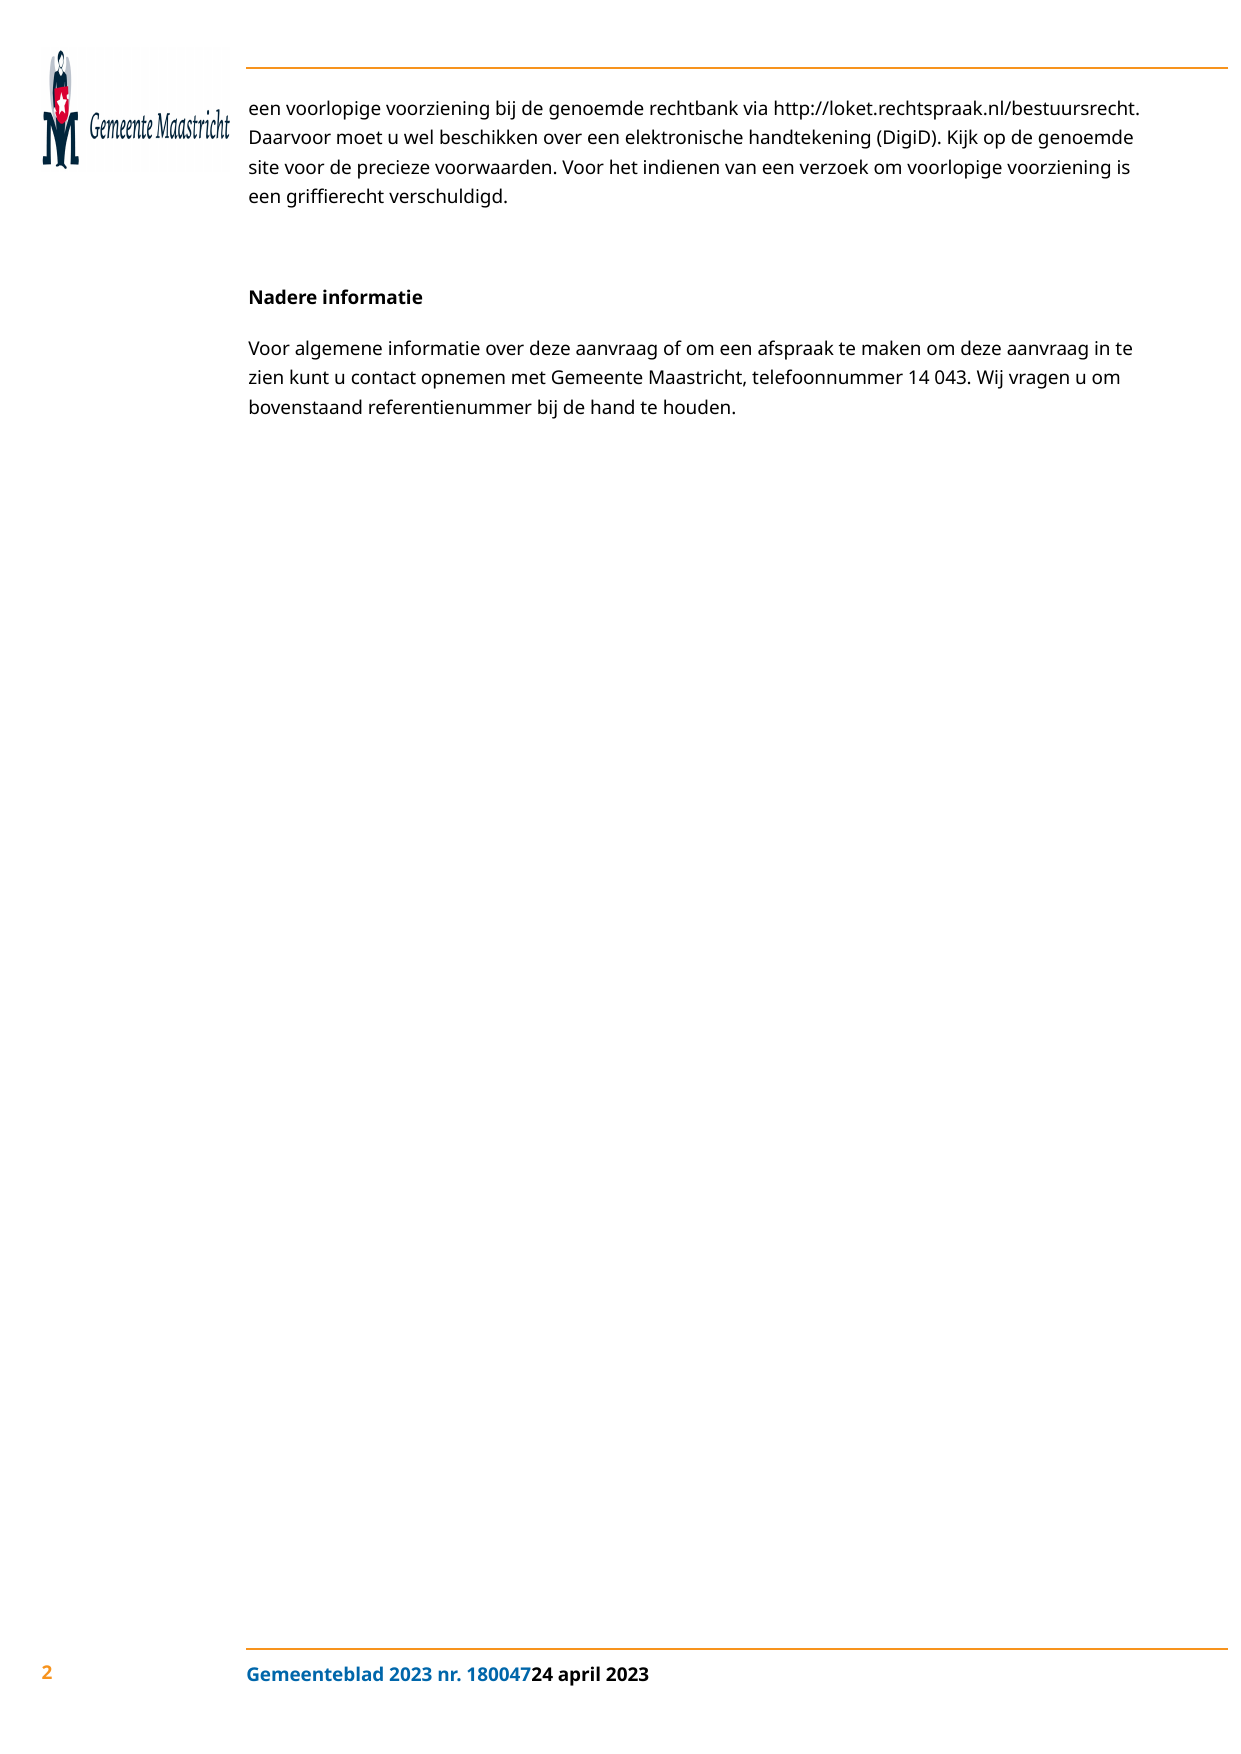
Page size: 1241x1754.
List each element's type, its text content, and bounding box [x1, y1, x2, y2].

text een voorlopige voorziening bij de genoemde rechtbank via http://loket.rechtspraak.nl/bestuursrecht. Daarvoor moet u wel beschikken over een elektronische handtekening (DigiD). Kijk op de genoemde site voor de precieze voorwaarden. Voor het indienen van een verzoek om voorlopige voorziening is een griffierecht verschuldigd. [248, 95, 1152, 209]
text Voor algemene informatie over deze aanvraag of om een afspraak te maken om deze aanvraag in te zien kunt u contact opnemen met Gemeente Maastricht, telefoonnummer 14 043. Wij vragen u om bovenstaand referentienummer bij de hand te houden. [248, 335, 1152, 420]
text Nadere informatie [248, 284, 1152, 310]
picture [41, 47, 231, 172]
